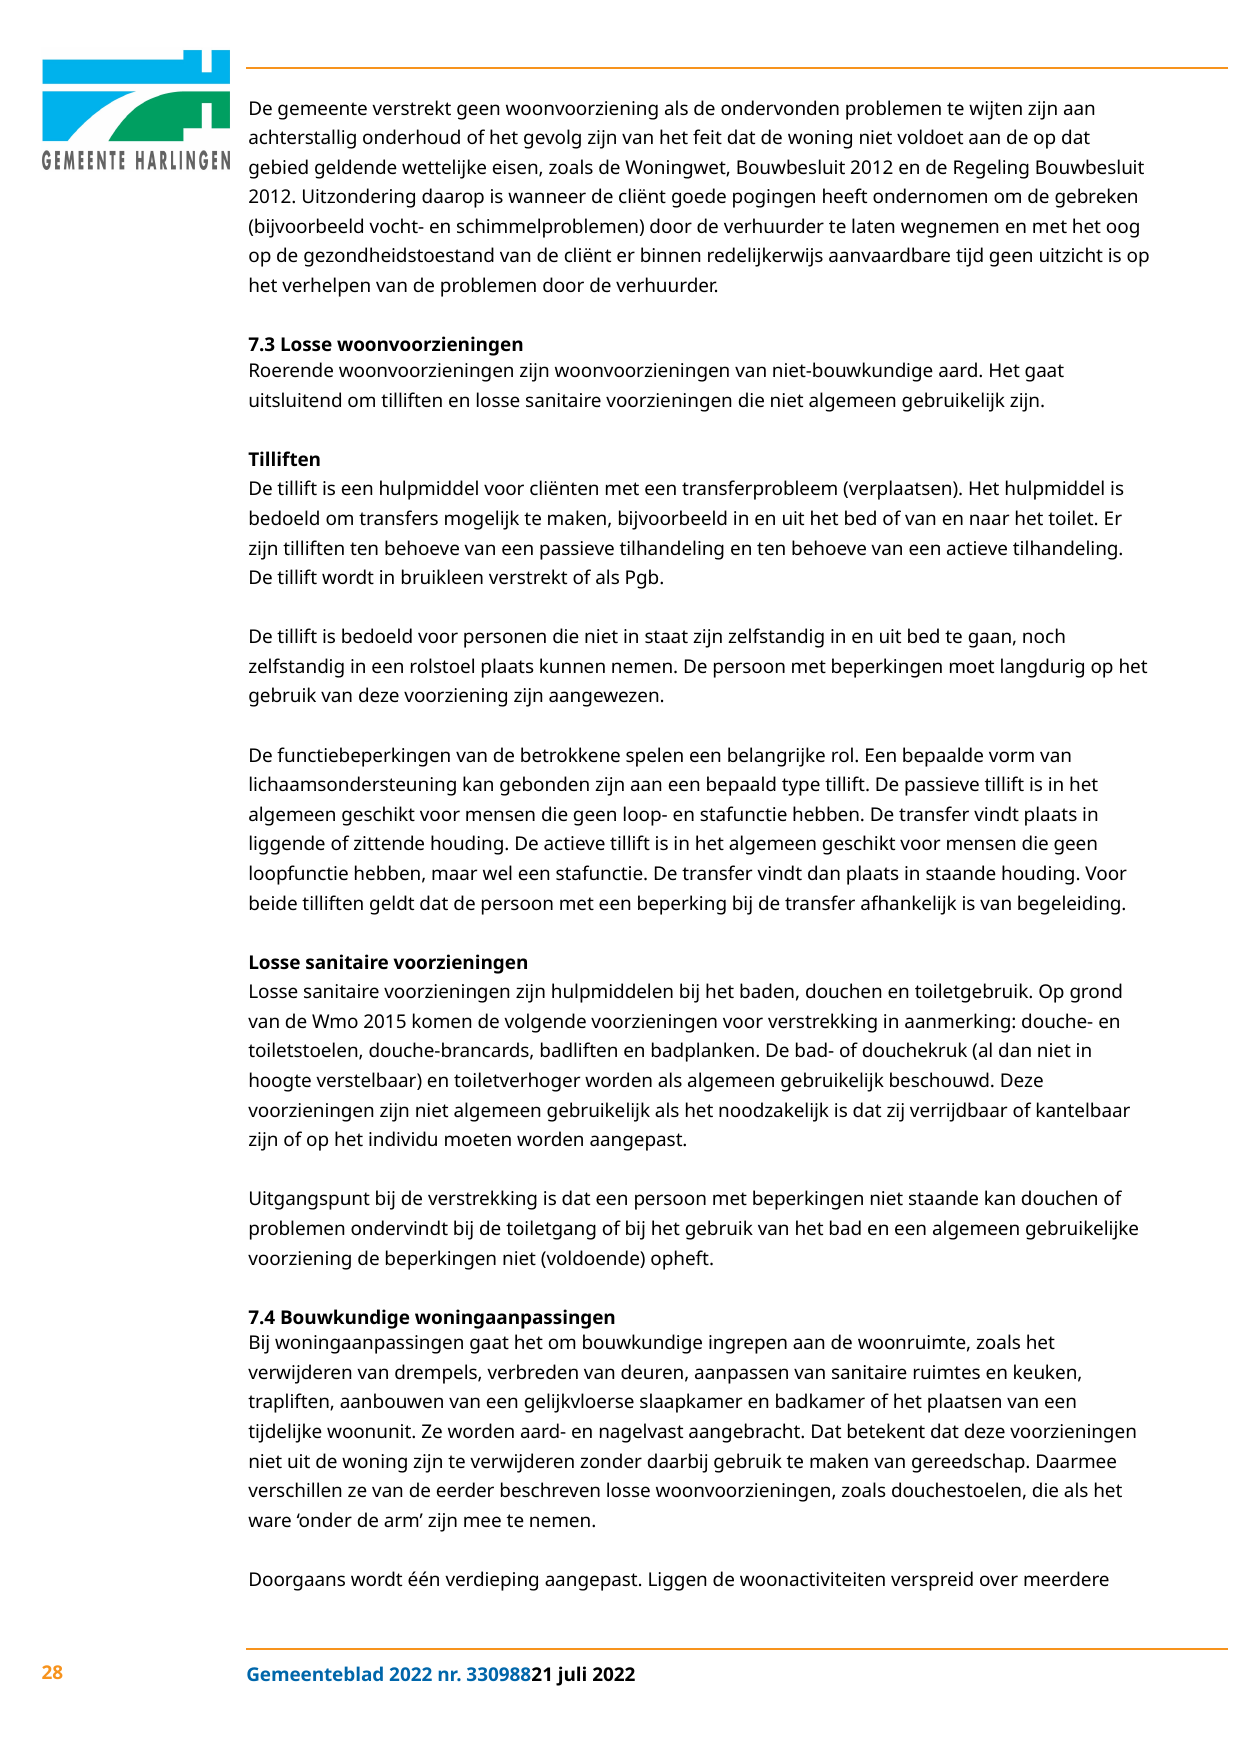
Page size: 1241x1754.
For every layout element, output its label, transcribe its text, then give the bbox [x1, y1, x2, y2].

picture [41, 47, 231, 172]
text Tilliften [248, 446, 1152, 472]
text Doorgaans wordt één verdieping aangepast. Liggen de woonactiviteiten verspreid over meerdere [248, 1566, 1152, 1592]
text De tillift is bedoeld voor personen die niet in staat zijn zelfstandig in en uit bed te gaan, noch zelfstandig in een rolstoel plaats kunnen nemen. De persoon met beperkingen moet langdurig op het gebruik van deze voorziening zijn aangewezen. [248, 623, 1152, 708]
text 7.4 Bouwkundige woningaanpassingen [248, 1304, 1152, 1329]
text Roerende woonvoorzieningen zijn woonvoorzieningen van niet-bouwkundige aard. Het gaat uitsluitend om tilliften en losse sanitaire voorzieningen die niet algemeen gebruikelijk zijn. [248, 357, 1152, 412]
text Bij woningaanpassingen gaat het om bouwkundige ingrepen aan de woonruimte, zoals het verwijderen van drempels, verbreden van deuren, aanpassen van sanitaire ruimtes en keuken, trapliften, aanbouwen van een gelijkvloerse slaapkamer en badkamer of het plaatsen van een tijdelijke woonunit. Ze worden aard- en nagelvast aangebracht. Dat betekent dat deze voorzieningen niet uit de woning zijn te verwijderen zonder daarbij gebruik te maken van gereedschap. Daarmee verschillen ze van de eerder beschreven losse woonvoorzieningen, zoals douchestoelen, die als het ware ‘onder de arm’ zijn mee te nemen. [248, 1329, 1152, 1533]
text De functiebeperkingen van de betrokkene spelen een belangrijke rol. Een bepaalde vorm van lichaamsondersteuning kan gebonden zijn aan een bepaald type tillift. De passieve tillift is in het algemeen geschikt voor mensen die geen loop- en stafunctie hebben. De transfer vindt plaats in liggende of zittende houding. De actieve tillift is in het algemeen geschikt voor mensen die geen loopfunctie hebben, maar wel een stafunctie. De transfer vindt dan plaats in staande houding. Voor beide tilliften geldt dat de persoon met een beperking bij de transfer afhankelijk is van begeleiding. [248, 742, 1152, 915]
text De gemeente verstrekt geen woonvoorziening als de ondervonden problemen te wijten zijn aan achterstallig onderhoud of het gevolg zijn van het feit dat de woning niet voldoet aan de op dat gebied geldende wettelijke eisen, zoals de Woningwet, Bouwbesluit 2012 en de Regeling Bouwbesluit 2012. Uitzondering daarop is wanneer de cliënt goede pogingen heeft ondernomen om de gebreken (bijvoorbeeld vocht- en schimmelproblemen) door de verhuurder te laten wegnemen en met het oog op de gezondheidstoestand van de cliënt er binnen redelijkerwijs aanvaardbare tijd geen uitzicht is op het verhelpen van de problemen door de verhuurder. [248, 95, 1152, 298]
text 7.3 Losse woonvoorzieningen [248, 331, 1152, 357]
text Uitgangspunt bij de verstrekking is dat een persoon met beperkingen niet staande kan douchen of problemen ondervindt bij de toiletgang of bij het gebruik van het bad en een algemeen gebruikelijke voorziening de beperkingen niet (voldoende) opheft. [248, 1186, 1152, 1270]
text Losse sanitaire voorzieningen zijn hulpmiddelen bij het baden, douchen en toiletgebruik. Op grond van de Wmo 2015 komen de volgende voorzieningen voor verstrekking in aanmerking: douche- en toiletstoelen, douche-brancards, badliften en badplanken. De bad- of douchekruk (al dan niet in hoogte verstelbaar) en toiletverhoger worden als algemeen gebruikelijk beschouwd. Deze voorzieningen zijn niet algemeen gebruikelijk als het noodzakelijk is dat zij verrijdbaar of kantelbaar zijn of op het individu moeten worden aangepast. [248, 978, 1152, 1152]
text Losse sanitaire voorzieningen [248, 949, 1152, 974]
text De tillift is een hulpmiddel voor cliënten met een transferprobleem (verplaatsen). Het hulpmiddel is bedoeld om transfers mogelijk te maken, bijvoorbeeld in en uit het bed of van en naar het toilet. Er zijn tilliften ten behoeve van een passieve tilhandeling en ten behoeve van een actieve tilhandeling. De tillift wordt in bruikleen verstrekt of als Pgb. [248, 476, 1152, 590]
